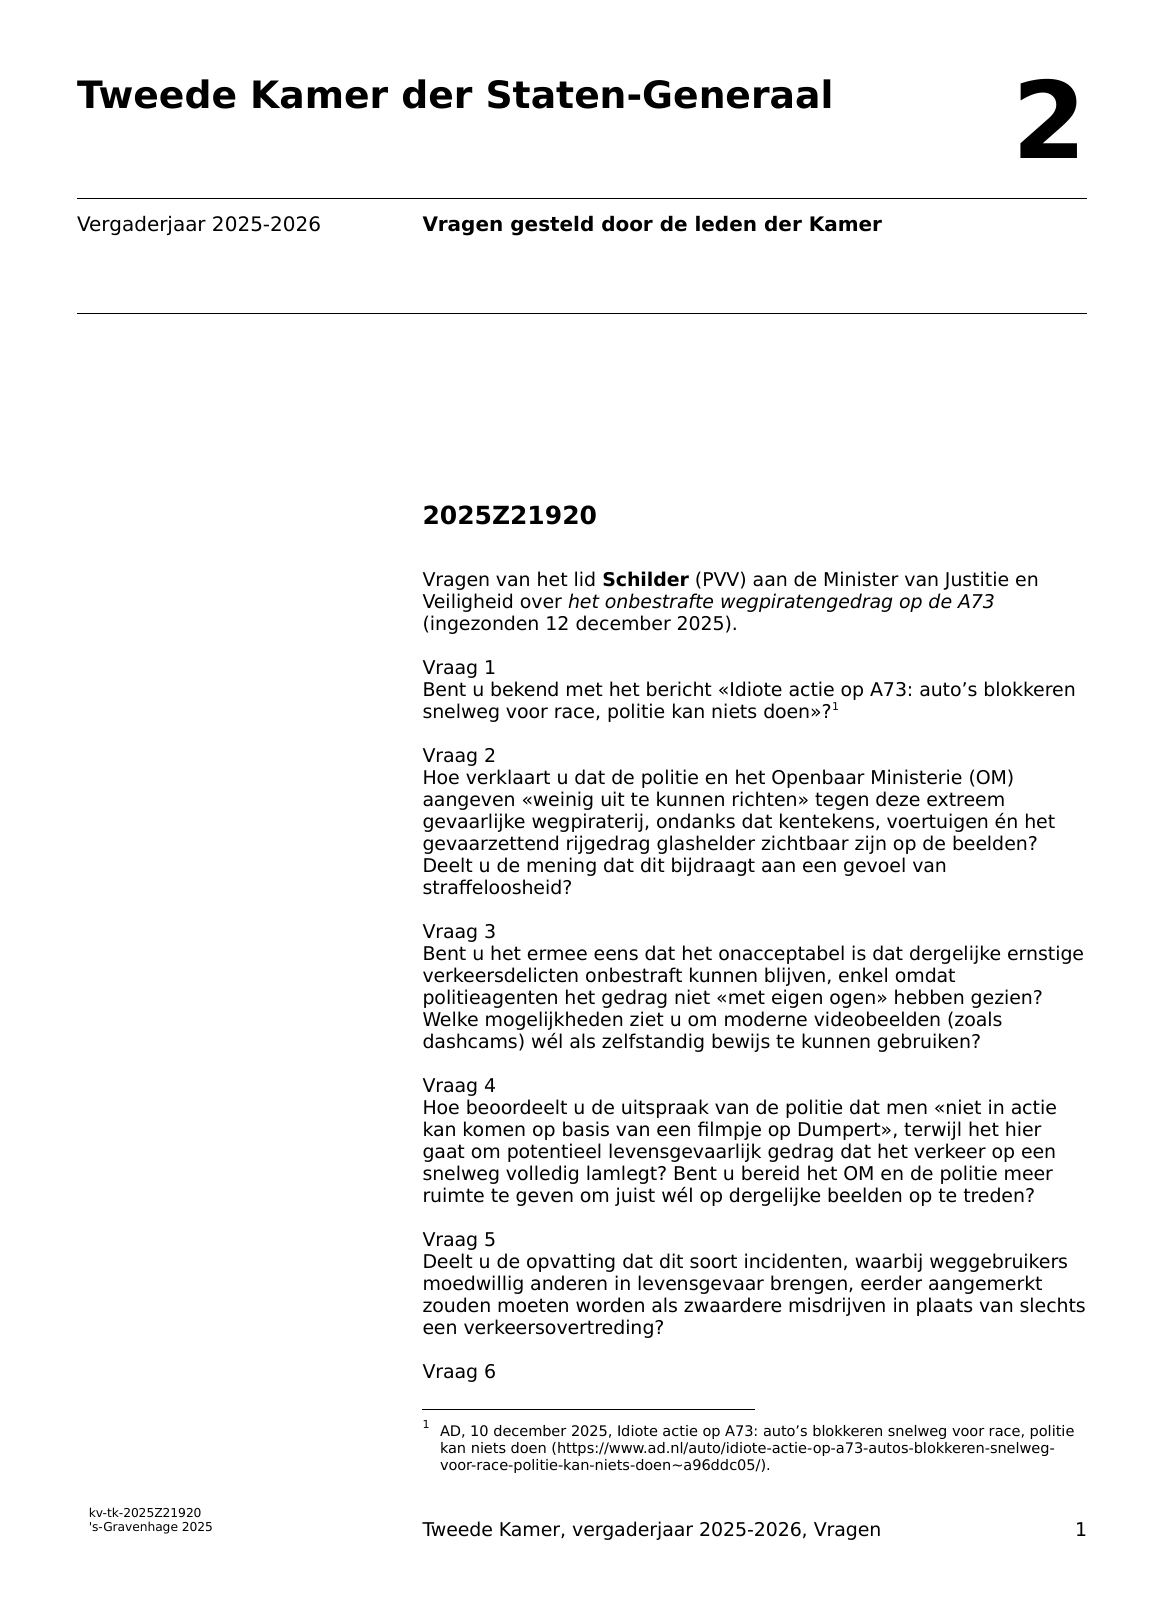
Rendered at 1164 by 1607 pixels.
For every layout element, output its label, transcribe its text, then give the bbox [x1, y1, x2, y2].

text Hoe beoordeelt u de uitspraak van de politie dat men «niet in actie kan komen op basis van een filmpje op Dumpert», terwijl het hier gaat om potentieel levensgevaarlijk gedrag dat het verkeer op een snelweg volledig lamlegt? Bent u bereid het OM en de politie meer ruimte te geven om juist wél op dergelijke beelden op te treden? [422, 1097, 1087, 1207]
text 's-Gravenhage 2025 [88, 1520, 323, 1534]
text Vraag 5 [422, 1229, 1087, 1251]
table_header 2 [886, 59, 1087, 198]
text Vraag 6 [422, 1361, 1087, 1383]
table_cell Vragen gesteld door de leden der Kamer [422, 199, 1087, 313]
text kv-tk-2025Z21920 [88, 1506, 323, 1520]
text Vraag 2 [422, 745, 1087, 767]
text 2025Z21920 [422, 501, 1087, 531]
table_cell Vergaderjaar 2025-2026 [77, 199, 422, 313]
text AD, 10 december 2025, Idiote actie op A73: auto’s blokkeren snelweg voor race, politie kan niets doen (https://www.ad.nl/auto/idiote-actie-op-a73-autos-blokkeren-snelweg-voor-race-politie-kan-niets-doen~a96ddc05/). [422, 1418, 1087, 1474]
text Deelt u de opvatting dat dit soort incidenten, waarbij weggebruikers moedwillig anderen in levensgevaar brengen, eerder aangemerkt zouden moeten worden als zwaardere misdrijven in plaats van slechts een verkeersovertreding? [422, 1251, 1087, 1339]
text Bent u bekend met het bericht «Idiote actie op A73: auto’s blokkeren snelweg voor race, politie kan niets doen»? [422, 679, 1087, 723]
text Vraag 4 [422, 1075, 1087, 1097]
table_header Tweede Kamer der Staten-Generaal [77, 59, 886, 198]
text Hoe verklaart u dat de politie en het Openbaar Ministerie (OM) aangeven «weinig uit te kunnen richten» tegen deze extreem gevaarlijke wegpiraterij, ondanks dat kentekens, voertuigen én het gevaarzettend rijgedrag glashelder zichtbaar zijn op de beelden? Deelt u de mening dat dit bijdraagt aan een gevoel van straffeloosheid? [422, 767, 1087, 899]
text Vraag 1 [422, 657, 1087, 679]
text Bent u het ermee eens dat het onacceptabel is dat dergelijke ernstige verkeersdelicten onbestraft kunnen blijven, enkel omdat politieagenten het gedrag niet «met eigen ogen» hebben gezien? Welke mogelijkheden ziet u om moderne videobeelden (zoals dashcams) wél als zelfstandig bewijs te kunnen gebruiken? [422, 943, 1087, 1053]
text Vraag 3 [422, 921, 1087, 943]
text Vragen van het lid Schilder (PVV) aan de Minister van Justitie en Veiligheid over het onbestrafte wegpiratengedrag op de A73 (ingezonden 12 december 2025). [422, 569, 1087, 635]
